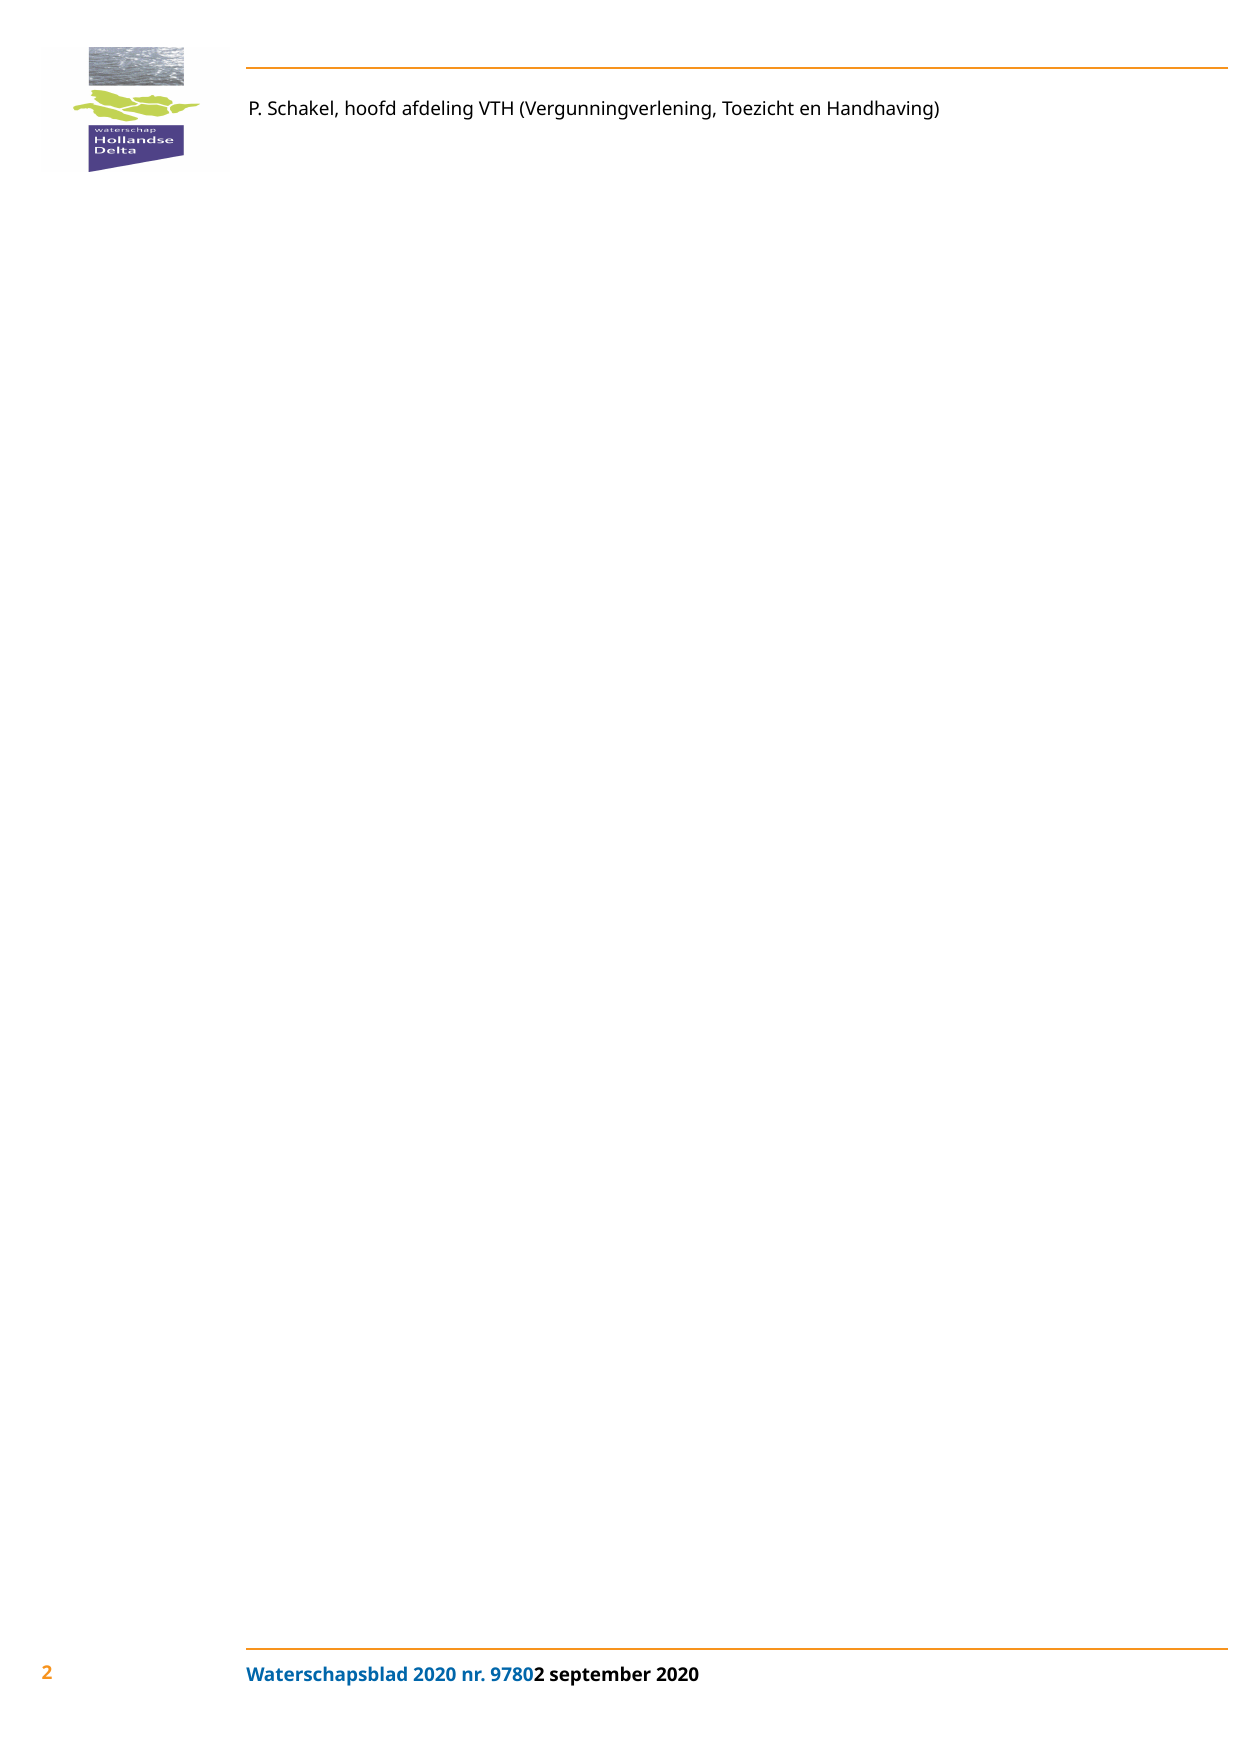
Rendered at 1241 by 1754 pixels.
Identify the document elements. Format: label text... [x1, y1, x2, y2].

picture [41, 47, 231, 172]
text P. Schakel, hoofd afdeling VTH (Vergunningverlening, Toezicht en Handhaving) [248, 95, 1152, 121]
